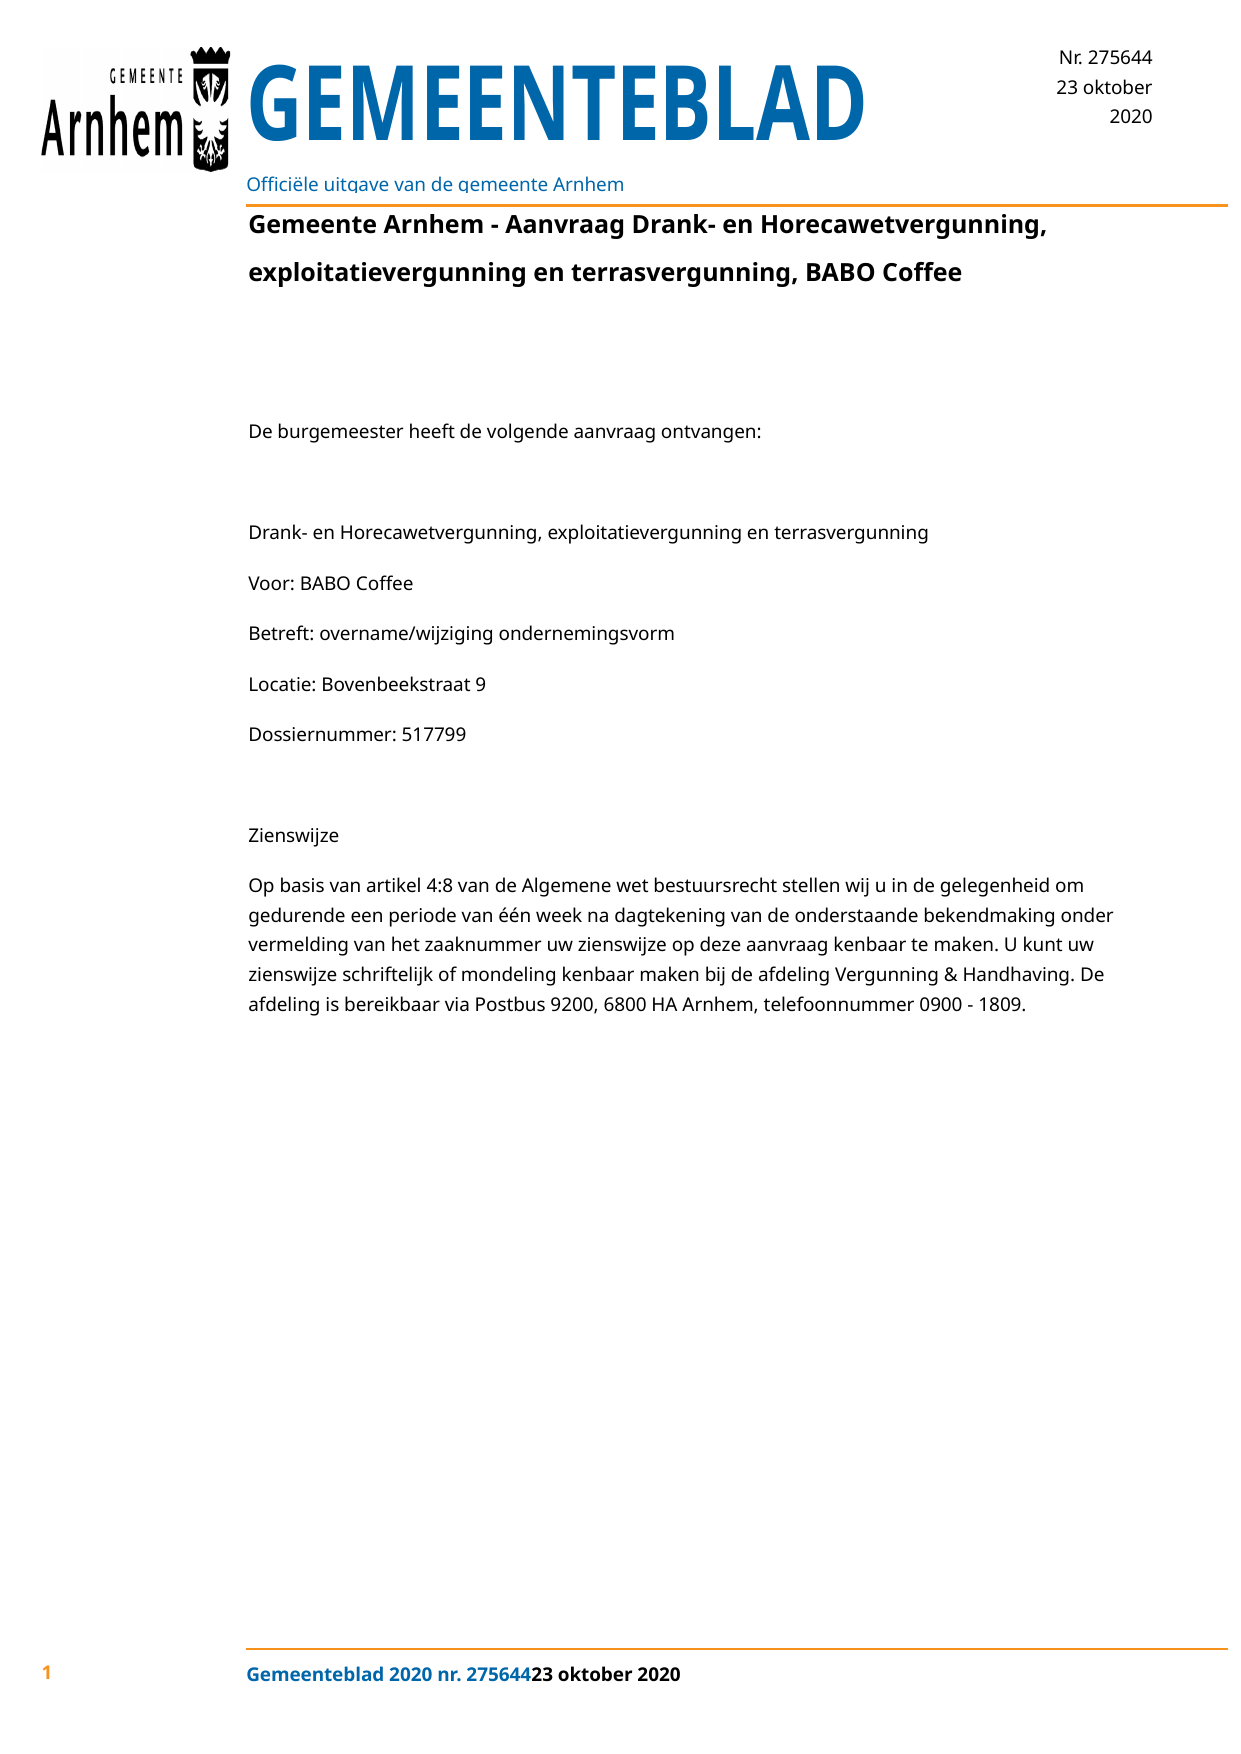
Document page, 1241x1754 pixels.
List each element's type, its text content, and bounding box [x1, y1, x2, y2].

text Op basis van artikel 4:8 van de Algemene wet bestuursrecht stellen wij u in de gelegenheid om gedurende een periode van één week na dagtekening van de onderstaande bekendmaking onder vermelding van het zaaknummer uw zienswijze op deze aanvraag kenbaar te maken. U kunt uw zienswijze schriftelijk of mondeling kenbaar maken bij de afdeling Vergunning & Handhaving. De afdeling is bereikbaar via Postbus 9200, 6800 HA Arnhem, telefoonnummer 0900 - 1809. [248, 872, 1152, 1017]
text Drank- en Horecawetvergunning, exploitatievergunning en terrasvergunning [248, 519, 1152, 545]
text Zienswijze [248, 822, 1152, 848]
text Voor: BABO Coffee [248, 570, 1152, 596]
text De burgemeester heeft de volgende aanvraag ontvangen: [248, 419, 1152, 444]
text Gemeente Arnhem - Aanvraag Drank- en Horecawetvergunning, exploitatievergunning en terrasvergunning, BABO Coffee [248, 207, 1152, 288]
text Dossiernummer: 517799 [248, 721, 1152, 747]
text Betreft: overname/wijziging ondernemingsvorm [248, 620, 1152, 646]
picture [41, 47, 231, 172]
text Locatie: Bovenbeekstraat 9 [248, 671, 1152, 697]
